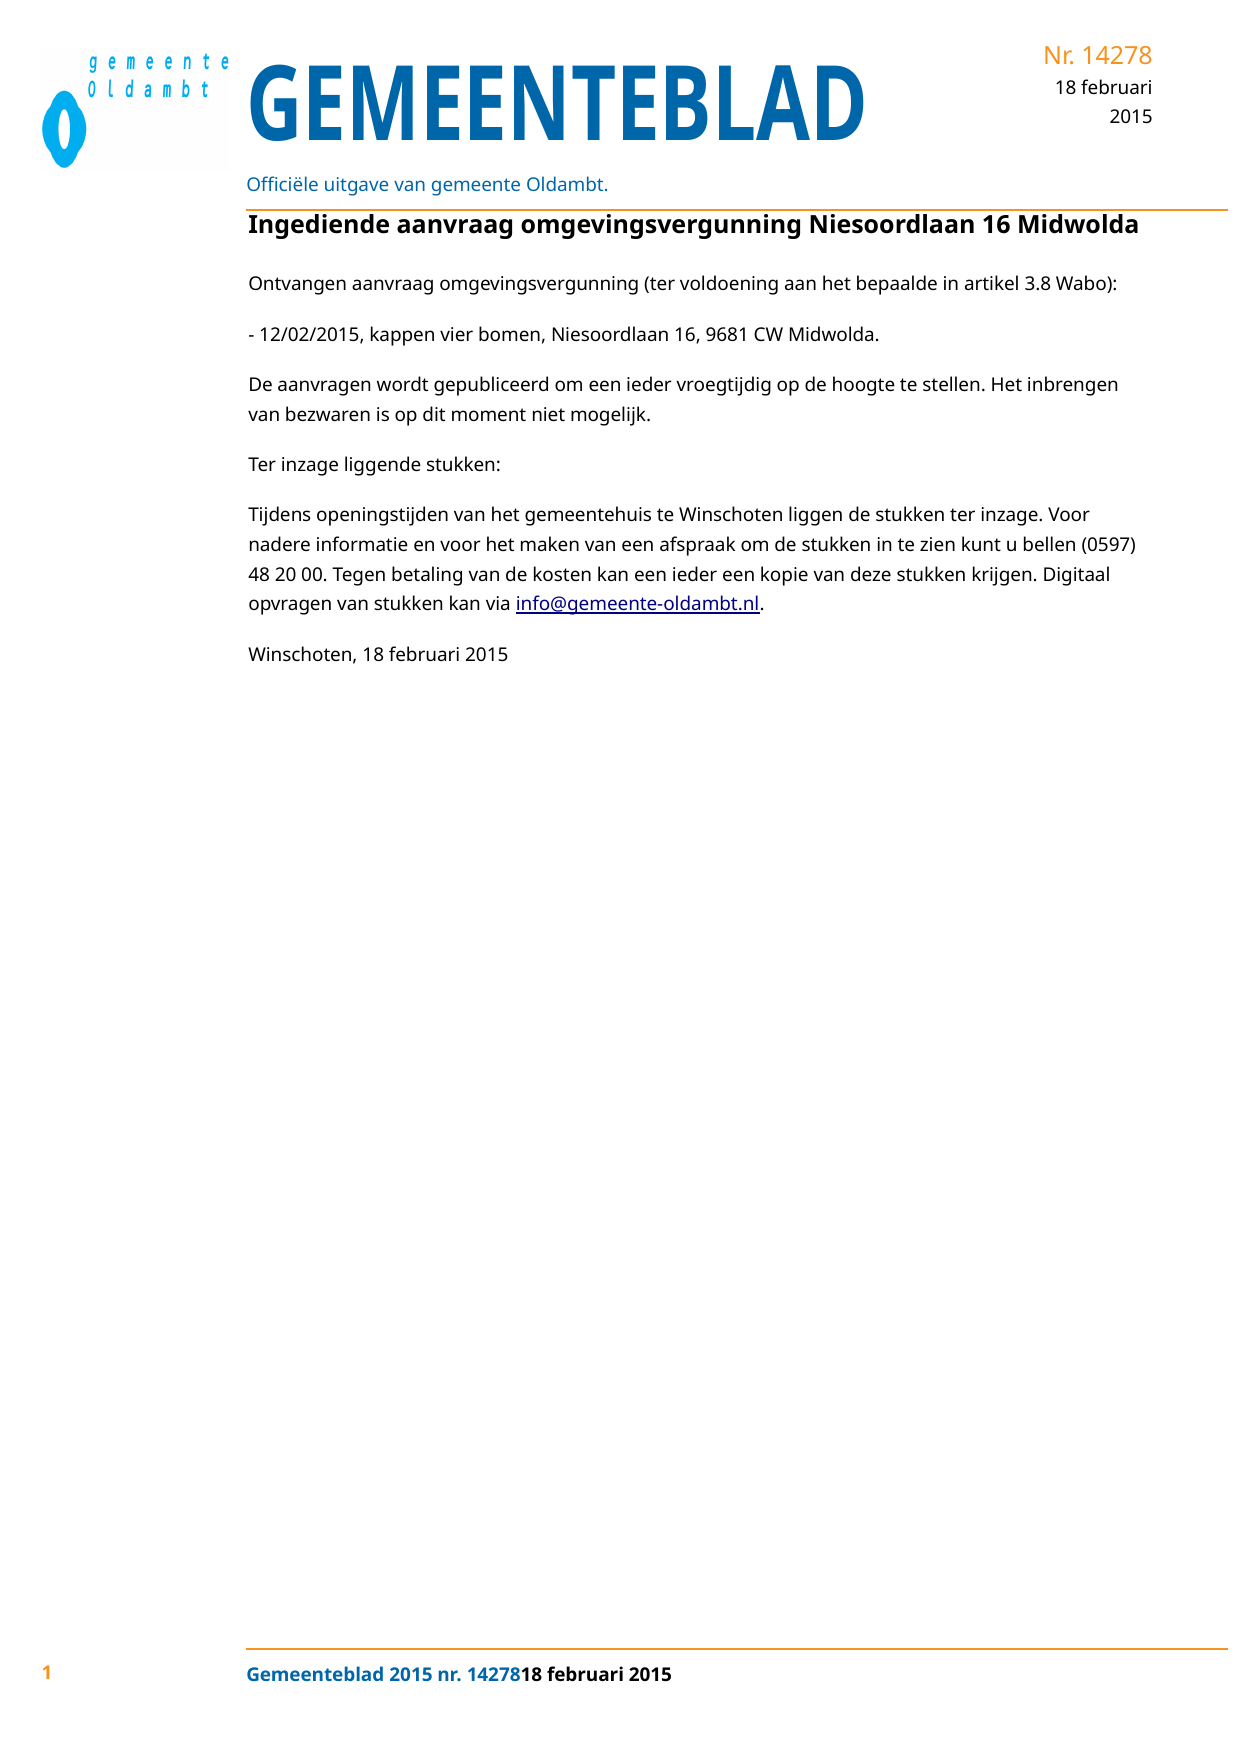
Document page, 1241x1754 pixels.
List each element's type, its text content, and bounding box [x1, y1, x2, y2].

text De aanvragen wordt gepubliceerd om een ieder vroegtijdig op de hoogte te stellen. Het inbrengen van bezwaren is op dit moment niet mogelijk. [248, 371, 1152, 426]
text Tijdens openingstijden van het gemeentehuis te Winschoten liggen de stukken ter inzage. Voor nadere informatie en voor het maken van een afspraak om de stukken in te zien kunt u bellen (0597) 48 20 00. Tegen betaling van de kosten kan een ieder een kopie van deze stukken krijgen. Digitaal opvragen van stukken kan via info@gemeente-oldambt.nl. [248, 502, 1152, 616]
text - 12/02/2015, kappen vier bomen, Niesoordlaan 16, 9681 CW Midwolda. [248, 321, 1152, 346]
text Ingediende aanvraag omgevingsvergunning Niesoordlaan 16 Midwolda [248, 211, 1152, 241]
text Ontvangen aanvraag omgevingsvergunning (ter voldoening aan het bepaalde in artikel 3.8 Wabo): [248, 270, 1152, 296]
text Winschoten, 18 februari 2015 [248, 641, 1152, 666]
text Ter inzage liggende stukken: [248, 451, 1152, 477]
picture [41, 47, 231, 172]
